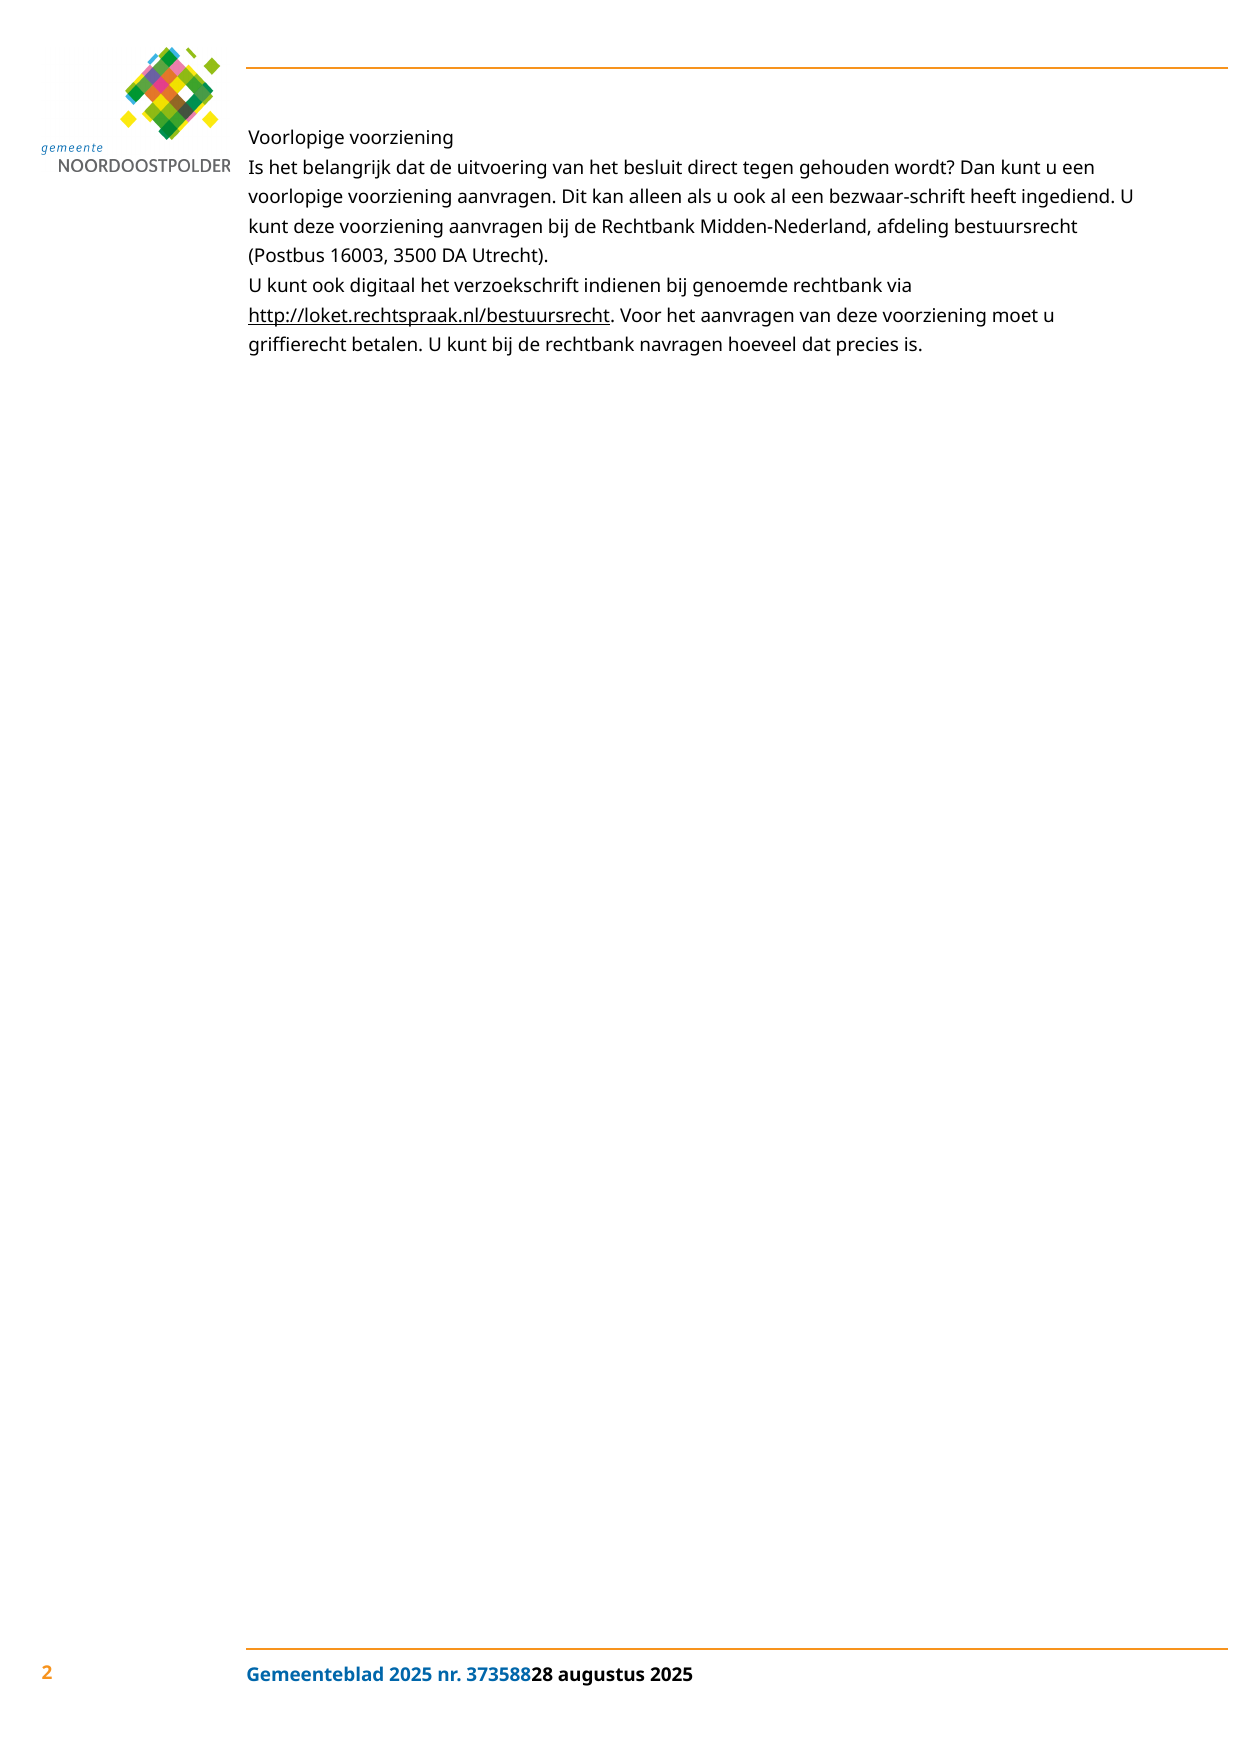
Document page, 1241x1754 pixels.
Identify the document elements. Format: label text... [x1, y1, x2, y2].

text Is het belangrijk dat de uitvoering van het besluit direct tegen gehouden wordt? Dan kunt u een voorlopige voorziening aanvragen. Dit kan alleen als u ook al een bezwaar-schrift heeft ingediend. U kunt deze voorziening aanvragen bij de Rechtbank Midden-Nederland, afdeling bestuursrecht (Postbus 16003, 3500 DA Utrecht). [248, 154, 1152, 268]
text Voorlopige voorziening [248, 124, 1152, 150]
text U kunt ook digitaal het verzoekschrift indienen bij genoemde rechtbank via http://loket.rechtspraak.nl/bestuursrecht. Voor het aanvragen van deze voorziening moet u griffierecht betalen. U kunt bij de rechtbank navragen hoeveel dat precies is. [248, 272, 1152, 357]
picture [41, 47, 231, 172]
